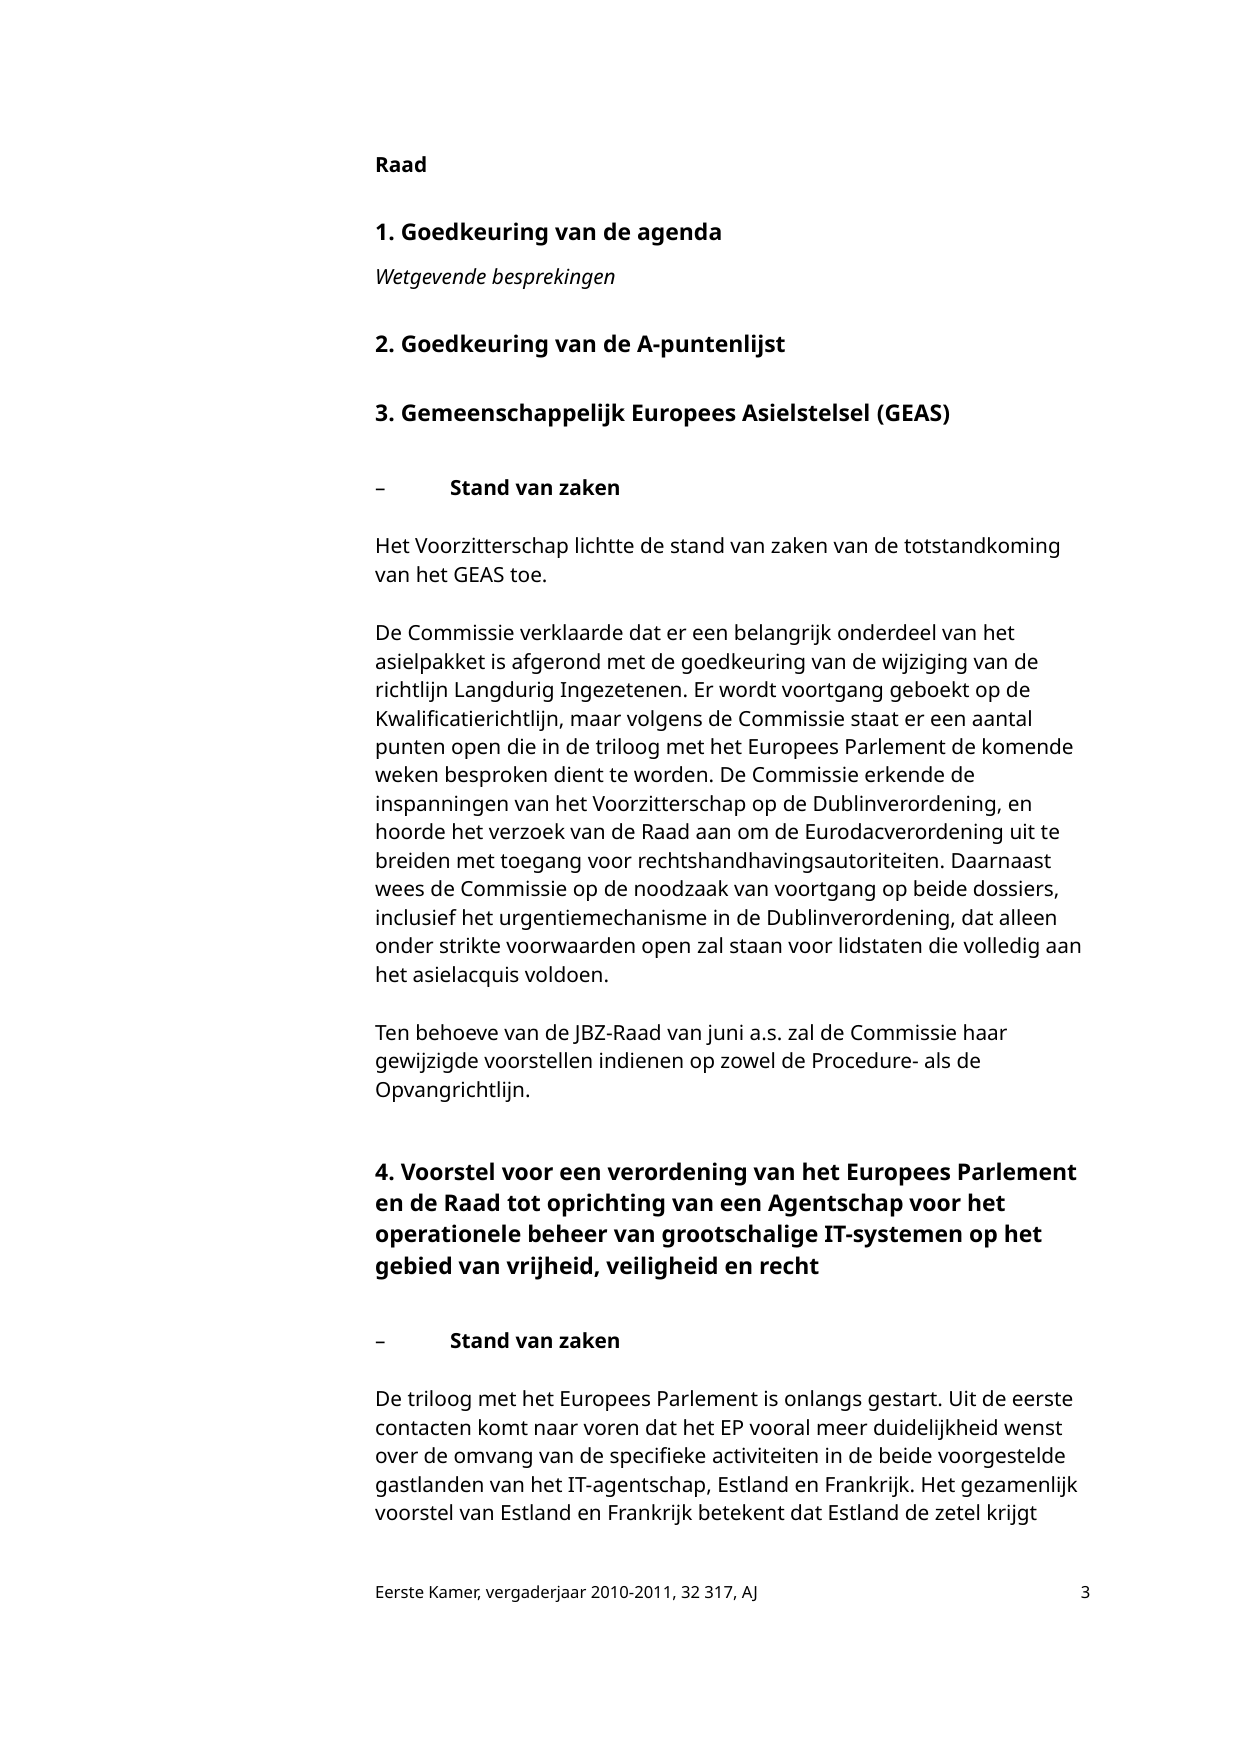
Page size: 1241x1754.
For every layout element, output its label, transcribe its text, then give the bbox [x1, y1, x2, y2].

subtitle 1. Goedkeuring van de agenda [375, 216, 1090, 247]
text De triloog met het Europees Parlement is onlangs gestart. Uit de eerste contacten komt naar voren dat het EP vooral meer duidelijkheid wenst over de omvang van de specifieke activiteiten in de beide voorgestelde gastlanden van het IT-agentschap, Estland en Frankrijk. Het gezamenlijk voorstel van Estland en Frankrijk betekent dat Estland de zetel krijgt [375, 1384, 1090, 1527]
subtitle 3. Gemeenschappelijk Europees Asielstelsel (GEAS) [375, 397, 1090, 428]
text Ten behoeve van de JBZ-Raad van juni a.s. zal de Commissie haar gewijzigde voorstellen indienen op zowel de Procedure- als de Opvangrichtlijn. [375, 1018, 1090, 1103]
text Het Voorzitterschap lichtte de stand van zaken van de totstandkoming van het GEAS toe. [375, 532, 1090, 588]
subtitle 4. Voorstel voor een verordening van het Europees Parlement en de Raad tot oprichting van een Agentschap voor het operationele beheer van grootschalige IT-systemen op het gebied van vrijheid, veiligheid en recht [375, 1156, 1090, 1281]
list Stand van zaken [375, 1326, 1090, 1354]
list Stand van zaken [375, 473, 1090, 502]
text De Commissie verklaarde dat er een belangrijk onderdeel van het asielpakket is afgerond met de goedkeuring van de wijziging van de richtlijn Langdurig Ingezetenen. Er wordt voortgang geboekt op de Kwalificatierichtlijn, maar volgens de Commissie staat er een aantal punten open die in de triloog met het Europees Parlement de komende weken besproken dient te worden. De Commissie erkende de inspanningen van het Voorzitterschap op de Dublinverordening, en hoorde het verzoek van de Raad aan om de Eurodacverordening uit te breiden met toegang voor rechtshandhavingsautoriteiten. Daarnaast wees de Commissie op de noodzaak van voortgang op beide dossiers, inclusief het urgentiemechanisme in de Dublinverordening, dat alleen onder strikte voorwaarden open zal staan voor lidstaten die volledig aan het asielacquis voldoen. [375, 618, 1090, 988]
text Raad [375, 150, 1090, 178]
text Wetgevende besprekingen [375, 262, 1090, 291]
subtitle 2. Goedkeuring van de A-puntenlijst [375, 328, 1090, 359]
